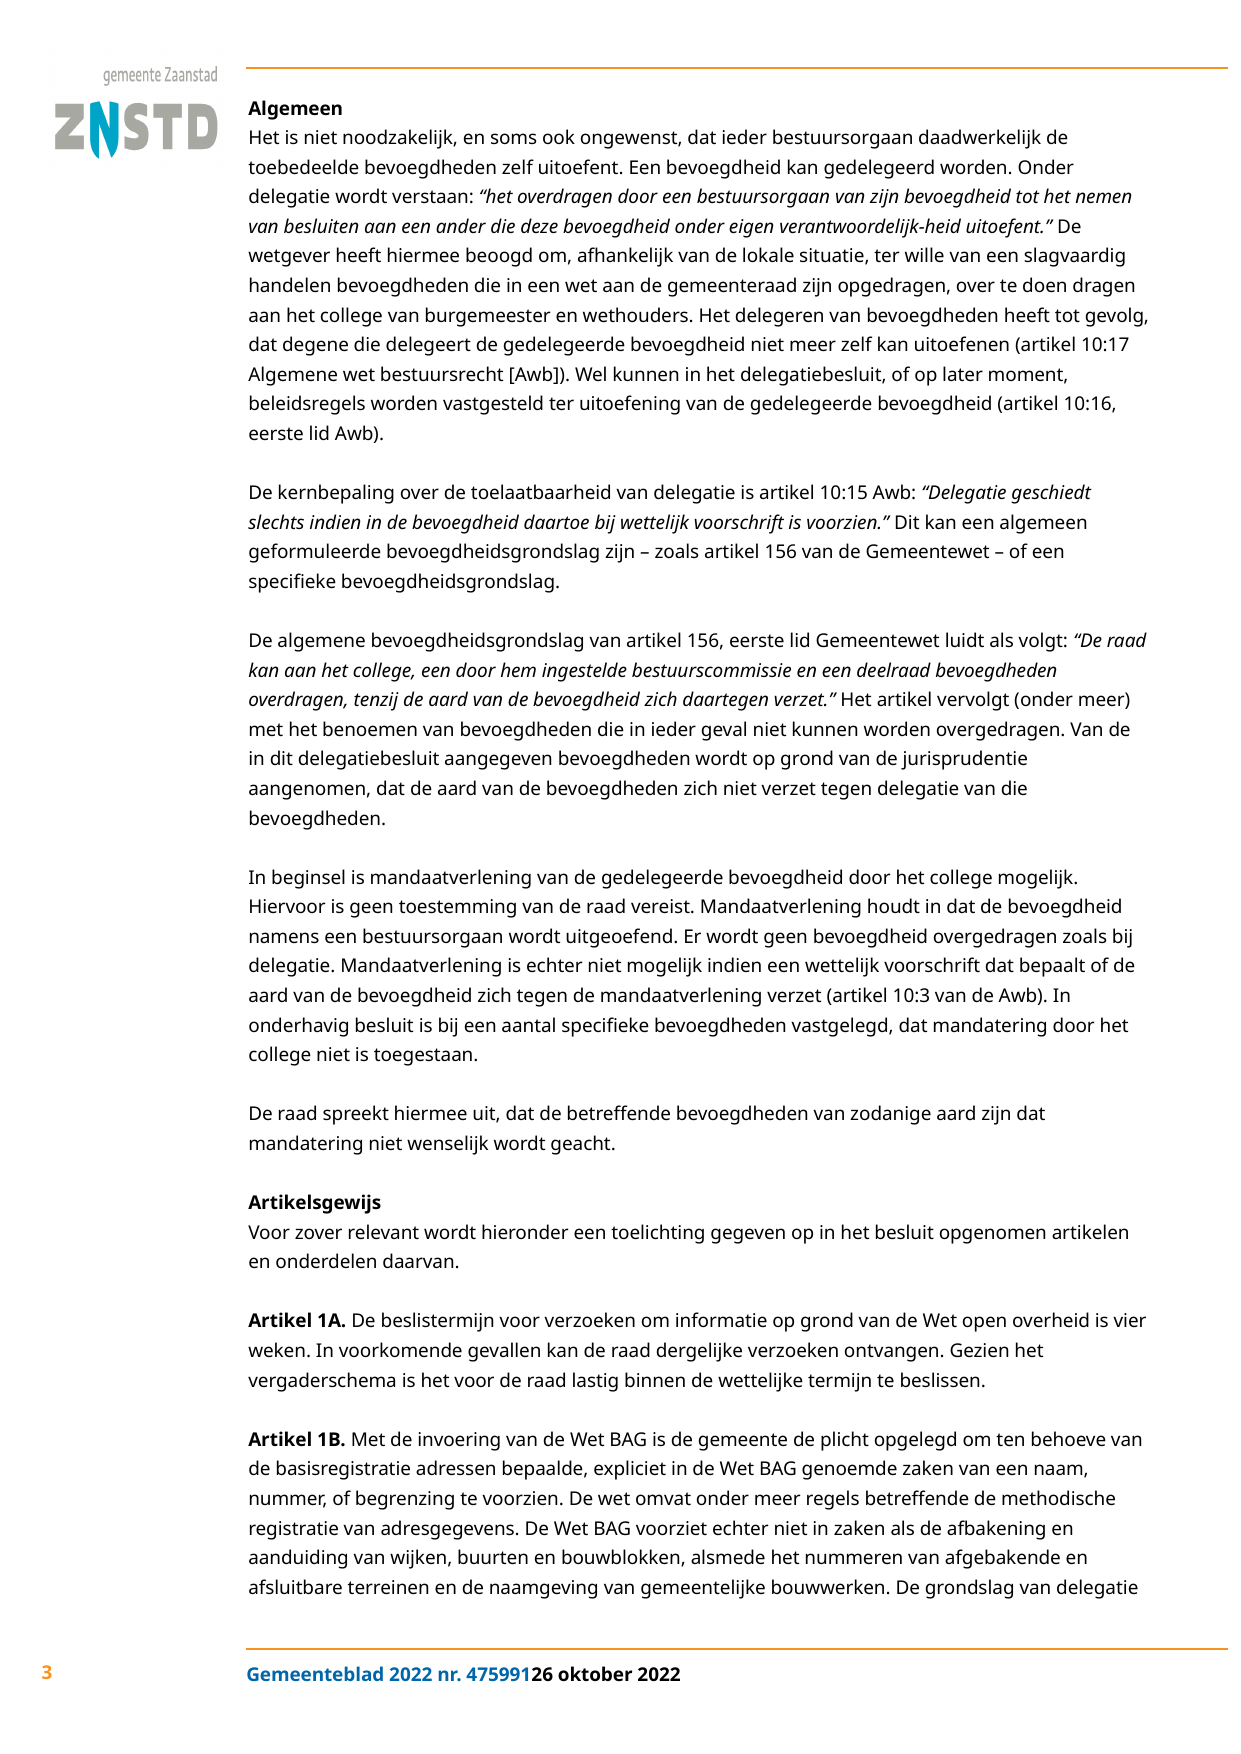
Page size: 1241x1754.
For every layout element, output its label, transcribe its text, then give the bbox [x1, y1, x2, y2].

text De raad spreekt hiermee uit, dat de betreffende bevoegdheden van zodanige aard zijn dat mandatering niet wenselijk wordt geacht. [248, 1101, 1152, 1156]
text De kernbepaling over de toelaatbaarheid van delegatie is artikel 10:15 Awb: “Delegatie geschiedt slechts indien in de bevoegdheid daartoe bij wettelijk voorschrift is voorzien.” Dit kan een algemeen geformuleerde bevoegdheidsgrondslag zijn – zoals artikel 156 van de Gemeentewet – of een specifieke bevoegdheidsgrondslag. [248, 479, 1152, 594]
picture [41, 47, 231, 172]
text Het is niet noodzakelijk, en soms ook ongewenst, dat ieder bestuursorgaan daadwerkelijk de toebedeelde bevoegdheden zelf uitoefent. Een bevoegdheid kan gedelegeerd worden. Onder delegatie wordt verstaan: “het overdragen door een bestuursorgaan van zijn bevoegdheid tot het nemen van besluiten aan een ander die deze bevoegdheid onder eigen verantwoordelijk-heid uitoefent.” De wetgever heeft hiermee beoogd om, afhankelijk van de lokale situatie, ter wille van een slagvaardig handelen bevoegdheden die in een wet aan de gemeenteraad zijn opgedragen, over te doen dragen aan het college van burgemeester en wethouders. Het delegeren van bevoegdheden heeft tot gevolg, dat degene die delegeert de gedelegeerde bevoegdheid niet meer zelf kan uitoefenen (artikel 10:17 Algemene wet bestuursrecht [Awb]). Wel kunnen in het delegatiebesluit, of op later moment, beleidsregels worden vastgesteld ter uitoefening van de gedelegeerde bevoegdheid (artikel 10:16, eerste lid Awb). [248, 124, 1152, 446]
text De algemene bevoegdheidsgrondslag van artikel 156, eerste lid Gemeentewet luidt als volgt: “De raad kan aan het college, een door hem ingestelde bestuurscommissie en een deelraad bevoegdheden overdragen, tenzij de aard van de bevoegdheid zich daartegen verzet.” Het artikel vervolgt (onder meer) met het benoemen van bevoegdheden die in ieder geval niet kunnen worden overgedragen. Van de in dit delegatiebesluit aangegeven bevoegdheden wordt op grond van de jurisprudentie aangenomen, dat de aard van de bevoegdheden zich niet verzet tegen delegatie van die bevoegdheden. [248, 627, 1152, 831]
text Artikel 1B. Met de invoering van de Wet BAG is de gemeente de plicht opgelegd om ten behoeve van de basisregistratie adressen bepaalde, expliciet in de Wet BAG genoemde zaken van een naam, nummer, of begrenzing te voorzien. De wet omvat onder meer regels betreffende de methodische registratie van adresgegevens. De Wet BAG voorziet echter niet in zaken als de afbakening en aanduiding van wijken, buurten en bouwblokken, alsmede het nummeren van afgebakende en afsluitbare terreinen en de naamgeving van gemeentelijke bouwwerken. De grondslag van delegatie [248, 1426, 1152, 1600]
text In beginsel is mandaatverlening van de gedelegeerde bevoegdheid door het college mogelijk. Hiervoor is geen toestemming van de raad vereist. Mandaatverlening houdt in dat de bevoegdheid namens een bestuursorgaan wordt uitgeoefend. Er wordt geen bevoegdheid overgedragen zoals bij delegatie. Mandaatverlening is echter niet mogelijk indien een wettelijk voorschrift dat bepaalt of de aard van de bevoegdheid zich tegen de mandaatverlening verzet (artikel 10:3 van de Awb). In onderhavig besluit is bij een aantal specifieke bevoegdheden vastgelegd, dat mandatering door het college niet is toegestaan. [248, 864, 1152, 1067]
text Voor zover relevant wordt hieronder een toelichting gegeven op in het besluit opgenomen artikelen en onderdelen daarvan. [248, 1219, 1152, 1274]
text Artikel 1A. De beslistermijn voor verzoeken om informatie op grond van de Wet open overheid is vier weken. In voorkomende gevallen kan de raad dergelijke verzoeken ontvangen. Gezien het vergaderschema is het voor de raad lastig binnen de wettelijke termijn te beslissen. [248, 1308, 1152, 1393]
text Artikelsgewijs [248, 1189, 1152, 1215]
text Algemeen [248, 95, 1152, 121]
